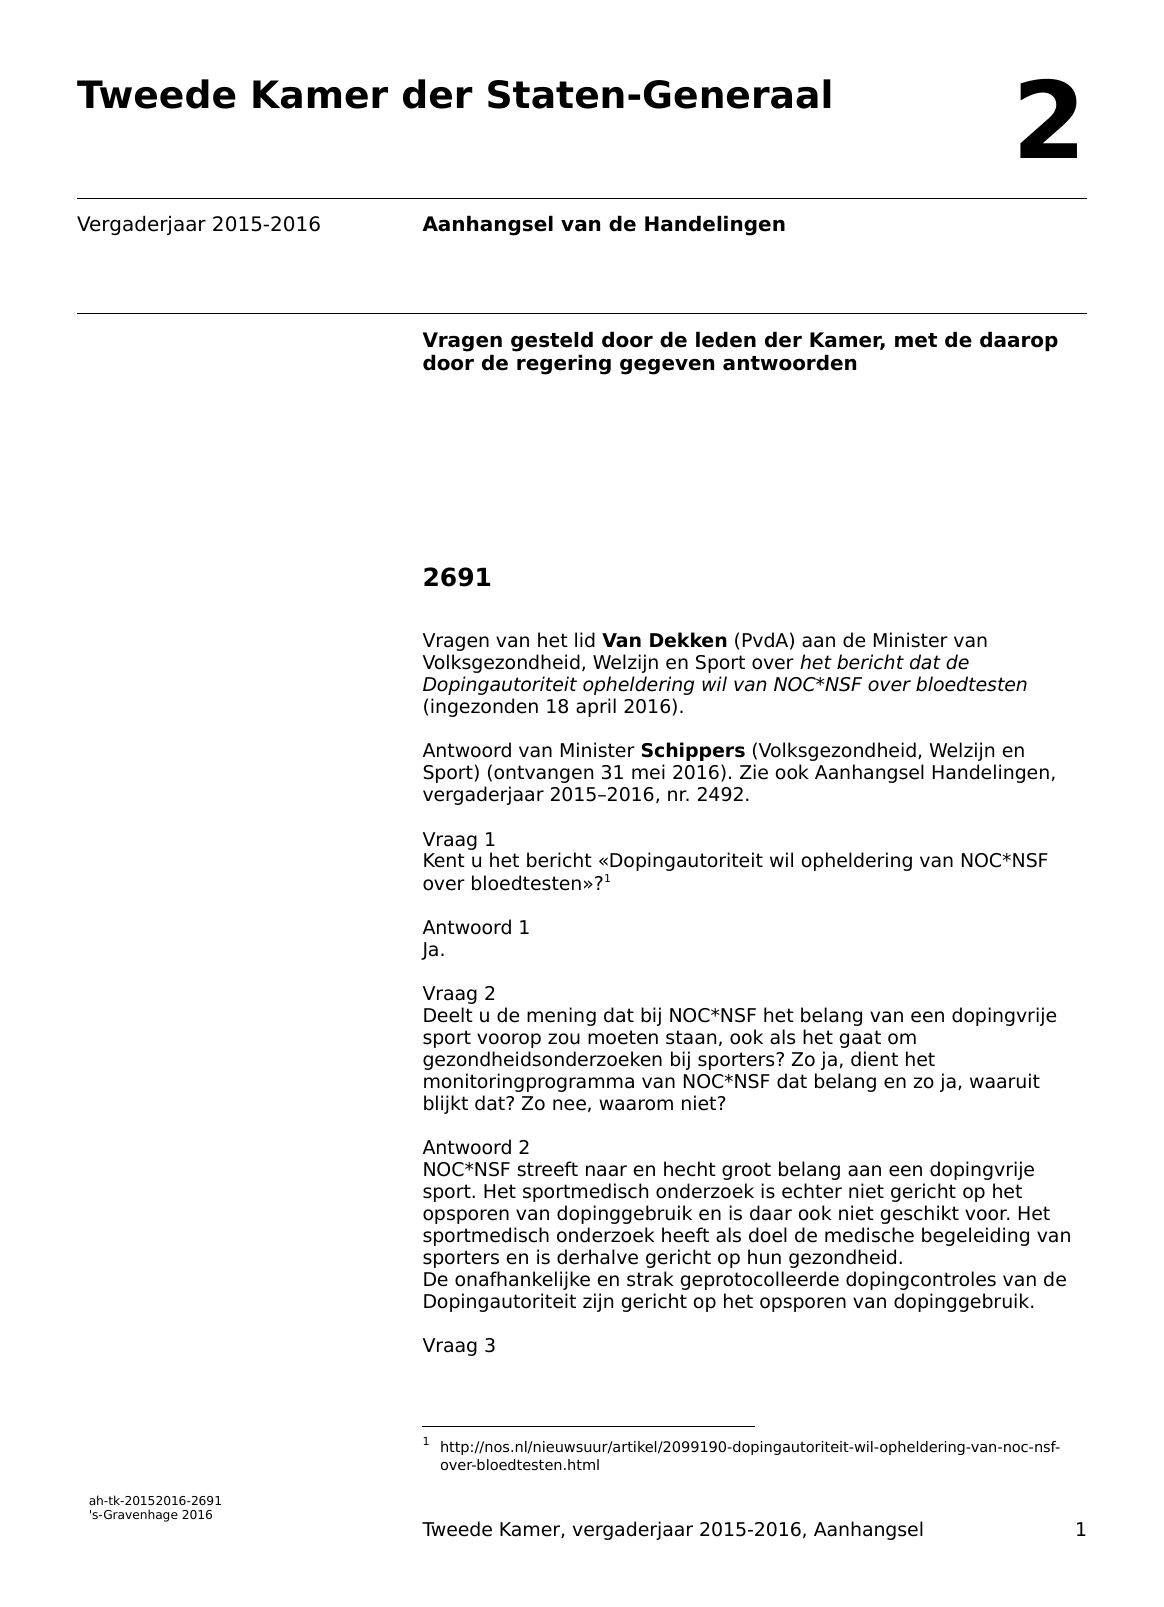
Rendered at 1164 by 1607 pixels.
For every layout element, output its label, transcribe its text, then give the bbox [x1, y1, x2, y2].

table_cell Vragen gesteld door de leden der Kamer, met de daarop door de regering gegeven antwoorden [422, 314, 1087, 375]
text Vraag 3 [422, 1335, 1087, 1357]
text Antwoord van Minister Schippers (Volksgezondheid, Welzijn en Sport) (ontvangen 31 mei 2016). Zie ook Aanhangsel Handelingen, vergaderjaar 2015–2016, nr. 2492. [422, 740, 1087, 806]
text Antwoord 1 [422, 917, 1087, 938]
text 2691 [422, 563, 1087, 592]
table_header Tweede Kamer der Staten-Generaal [77, 59, 886, 198]
text De onafhankelijke en strak geprotocolleerde dopingcontroles van de Dopingautoriteit zijn gericht op het opsporen van dopinggebruik. [422, 1269, 1087, 1313]
text 's-Gravenhage 2016 [88, 1508, 323, 1522]
text Deelt u de mening dat bij NOC*NSF het belang van een dopingvrije sport voorop zou moeten staan, ook als het gaat om gezondheidsonderzoeken bij sporters? Zo ja, dient het monitoringprogramma van NOC*NSF dat belang en zo ja, waaruit blijkt dat? Zo nee, waarom niet? [422, 1005, 1087, 1114]
text Vraag 2 [422, 983, 1087, 1005]
text Vraag 1 [422, 828, 1087, 850]
text Kent u het bericht «Dopingautoriteit wil opheldering van NOC*NSF over bloedtesten»? [422, 850, 1087, 894]
table_cell Vergaderjaar 2015-2016 [77, 199, 422, 313]
text Ja. [422, 938, 1087, 961]
table_cell [77, 314, 422, 375]
table_header 2 [886, 59, 1087, 198]
text Vragen van het lid Van Dekken (PvdA) aan de Minister van Volksgezondheid, Welzijn en Sport over het bericht dat de Dopingautoriteit opheldering wil van NOC*NSF over bloedtesten (ingezonden 18 april 2016). [422, 630, 1087, 718]
text Antwoord 2 [422, 1137, 1087, 1159]
text http://nos.nl/nieuwsuur/artikel/2099190-dopingautoriteit-wil-opheldering-van-noc-nsf-over-bloedtesten.html [422, 1435, 1087, 1474]
text ah-tk-20152016-2691 [88, 1494, 323, 1508]
table_cell Aanhangsel van de Handelingen [422, 199, 1087, 313]
text NOC*NSF streeft naar en hecht groot belang aan een dopingvrije sport. Het sportmedisch onderzoek is echter niet gericht op het opsporen van dopinggebruik en is daar ook niet geschikt voor. Het sportmedisch onderzoek heeft als doel de medische begeleiding van sporters en is derhalve gericht op hun gezondheid. [422, 1159, 1087, 1269]
